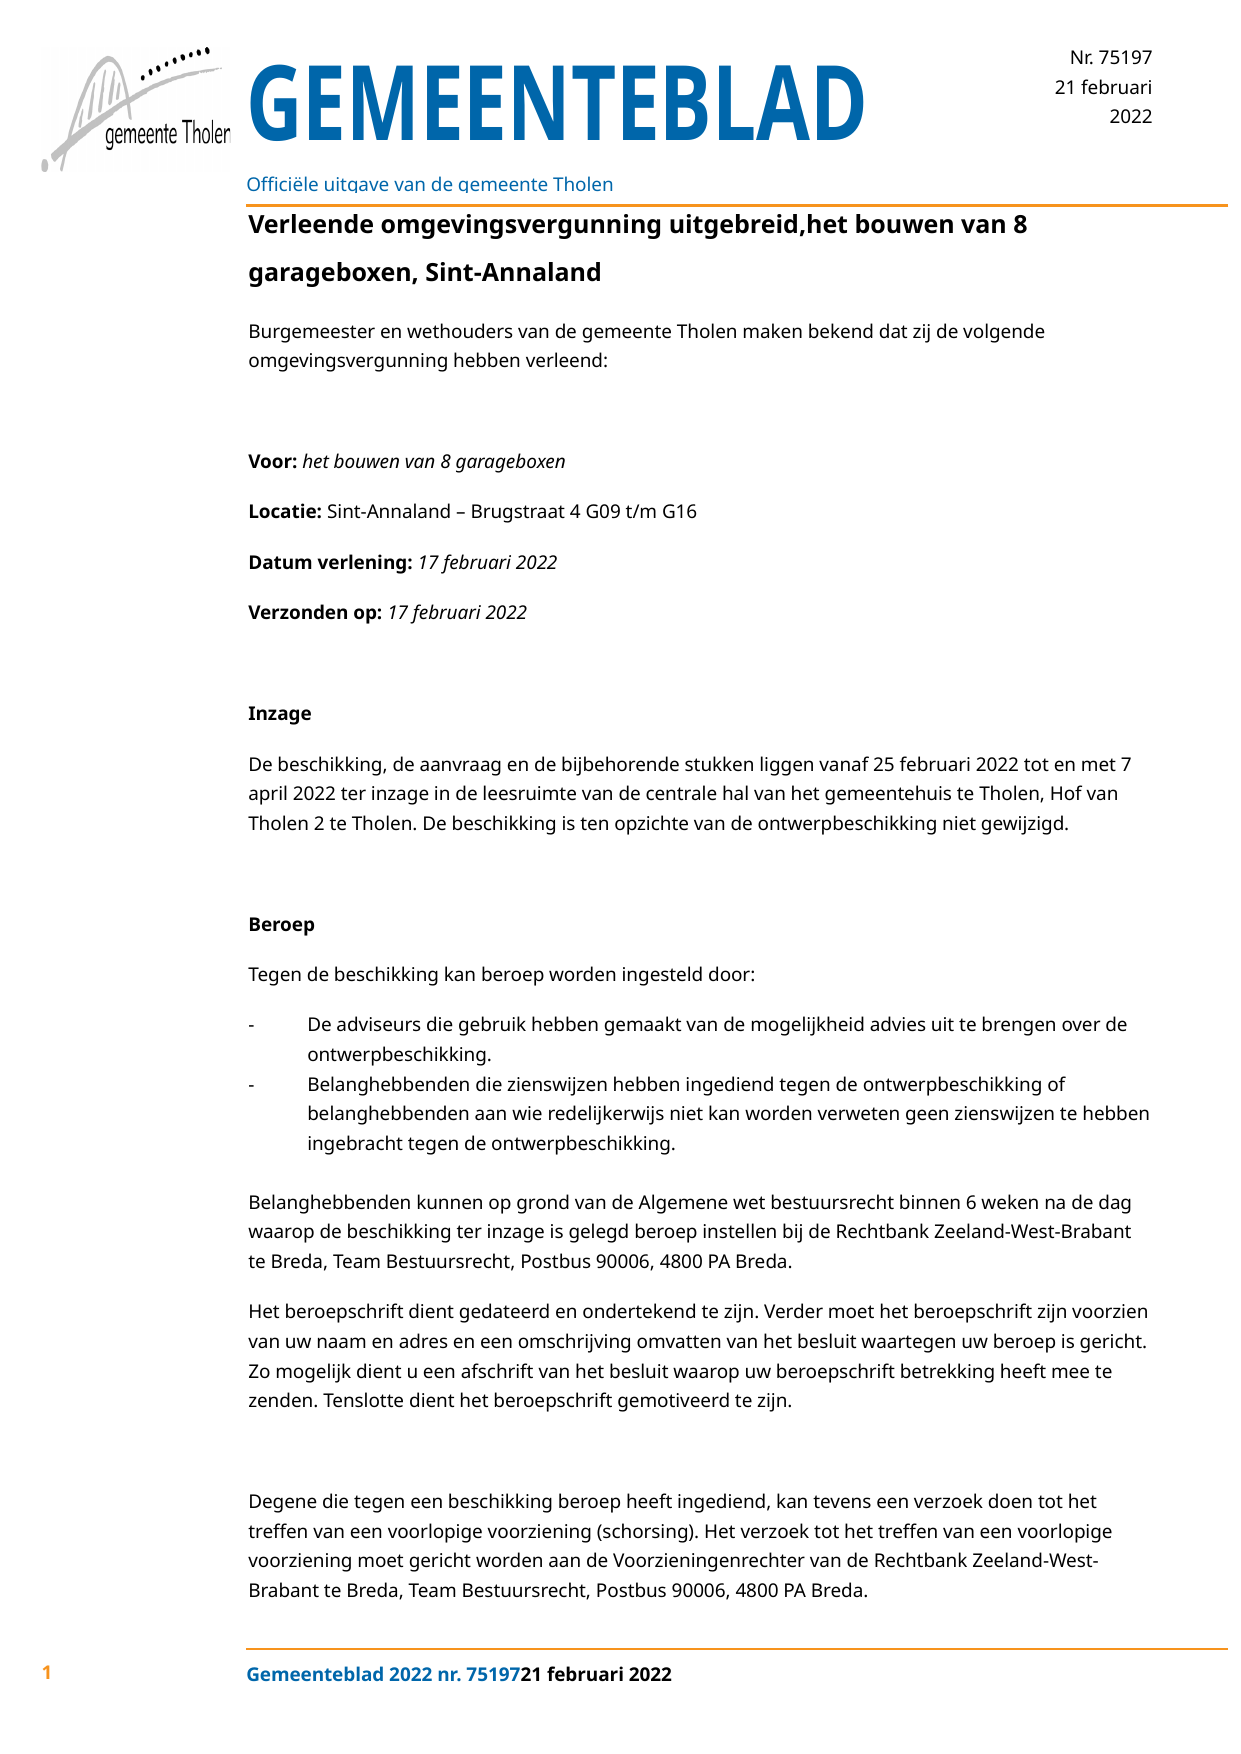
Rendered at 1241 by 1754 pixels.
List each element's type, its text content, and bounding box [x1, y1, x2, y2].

text Belanghebbenden kunnen op grond van de Algemene wet bestuursrecht binnen 6 weken na de dag waarop de beschikking ter inzage is gelegd beroep instellen bij de Rechtbank Zeeland-West-Brabant te Breda, Team Bestuursrecht, Postbus 90006, 4800 PA Breda. [248, 1189, 1152, 1274]
text Locatie: Sint-Annaland – Brugstraat 4 G09 t/m G16 [248, 499, 1152, 524]
text Het beroepschrift dient gedateerd en ondertekend te zijn. Verder moet het beroepschrift zijn voorzien van uw naam en adres en een omschrijving omvatten van het besluit waartegen uw beroep is gericht. Zo mogelijk dient u een afschrift van het besluit waarop uw beroepschrift betrekking heeft mee te zenden. Tenslotte dient het beroepschrift gemotiveerd te zijn. [248, 1299, 1152, 1413]
list De adviseurs die gebruik hebben gemaakt van de mogelijkheid advies uit te brengen over de ontwerpbeschikking. [248, 1012, 1152, 1067]
text Beroep [248, 911, 1152, 937]
text Datum verlening: 17 februari 2022 [248, 549, 1152, 575]
text Verzonden op: 17 februari 2022 [248, 599, 1152, 625]
picture [41, 47, 231, 172]
text De beschikking, de aanvraag en de bijbehorende stukken liggen vanaf 25 februari 2022 tot en met 7 april 2022 ter inzage in de leesruimte van de centrale hal van het gemeentehuis te Tholen, Hof van Tholen 2 te Tholen. De beschikking is ten opzichte van de ontwerpbeschikking niet gewijzigd. [248, 751, 1152, 836]
text Tegen de beschikking kan beroep worden ingesteld door: [248, 961, 1152, 987]
text Degene die tegen een beschikking beroep heeft ingediend, kan tevens een verzoek doen tot het treffen van een voorlopige voorziening (schorsing). Het verzoek tot het treffen van een voorlopige voorziening moet gericht worden aan de Voorzieningenrechter van de Rechtbank Zeeland-West-Brabant te Breda, Team Bestuursrecht, Postbus 90006, 4800 PA Breda. [248, 1488, 1152, 1603]
text Burgemeester en wethouders van de gemeente Tholen maken bekend dat zij de volgende omgevingsvergunning hebben verleend: [248, 318, 1152, 373]
text Verleende omgevingsvergunning uitgebreid,het bouwen van 8 garageboxen, Sint-Annaland [248, 207, 1152, 288]
list Belanghebbenden die zienswijzen hebben ingediend tegen de ontwerpbeschikking of belanghebbenden aan wie redelijkerwijs niet kan worden verweten geen zienswijzen te hebben ingebracht tegen de ontwerpbeschikking. [248, 1071, 1152, 1156]
text Voor: het bouwen van 8 garageboxen [248, 448, 1152, 474]
text Inzage [248, 700, 1152, 726]
